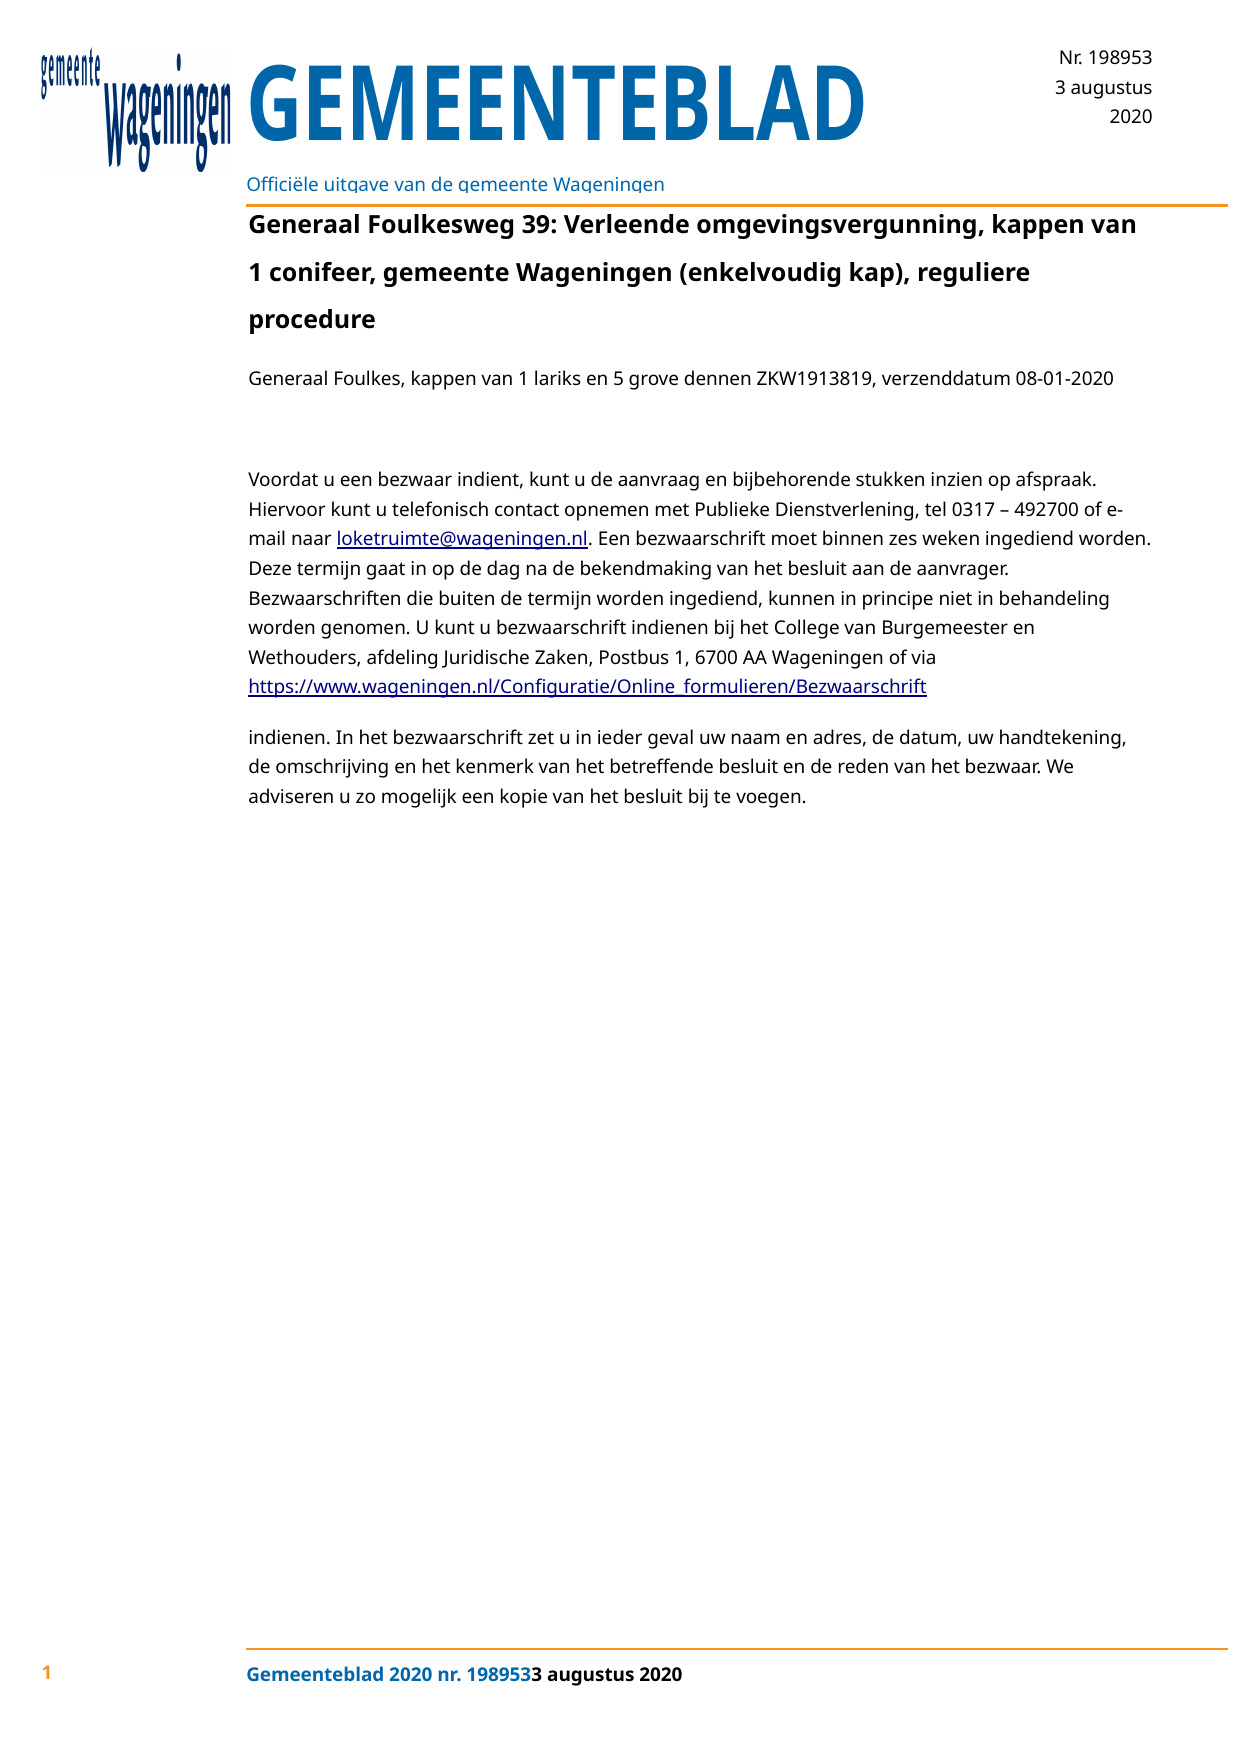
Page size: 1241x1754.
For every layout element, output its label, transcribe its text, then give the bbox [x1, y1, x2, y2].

text Generaal Foulkesweg 39: Verleende omgevingsvergunning, kappen van 1 conifeer, gemeente Wageningen (enkelvoudig kap), reguliere procedure [248, 207, 1152, 336]
text indienen. In het bezwaarschrift zet u in ieder geval uw naam en adres, de datum, uw handtekening, de omschrijving en het kenmerk van het betreffende besluit en de reden van het bezwaar. We adviseren u zo mogelijk een kopie van het besluit bij te voegen. [248, 724, 1152, 809]
picture [41, 47, 231, 172]
text Generaal Foulkes, kappen van 1 lariks en 5 grove dennen ZKW1913819, verzenddatum 08-01-2020 [248, 366, 1152, 391]
text Voordat u een bezwaar indient, kunt u de aanvraag en bijbehorende stukken inzien op afspraak. Hiervoor kunt u telefonisch contact opnemen met Publieke Dienstverlening, tel 0317 – 492700 of e-mail naar loketruimte@wageningen.nl. Een bezwaarschrift moet binnen zes weken ingediend worden. Deze termijn gaat in op de dag na de bekendmaking van het besluit aan de aanvrager. Bezwaarschriften die buiten de termijn worden ingediend, kunnen in principe niet in behandeling worden genomen. U kunt u bezwaarschrift indienen bij het College van Burgemeester en Wethouders, afdeling Juridische Zaken, Postbus 1, 6700 AA Wageningen of via https://www.wageningen.nl/Configuratie/Online_formulieren/Bezwaarschrift [248, 466, 1152, 699]
